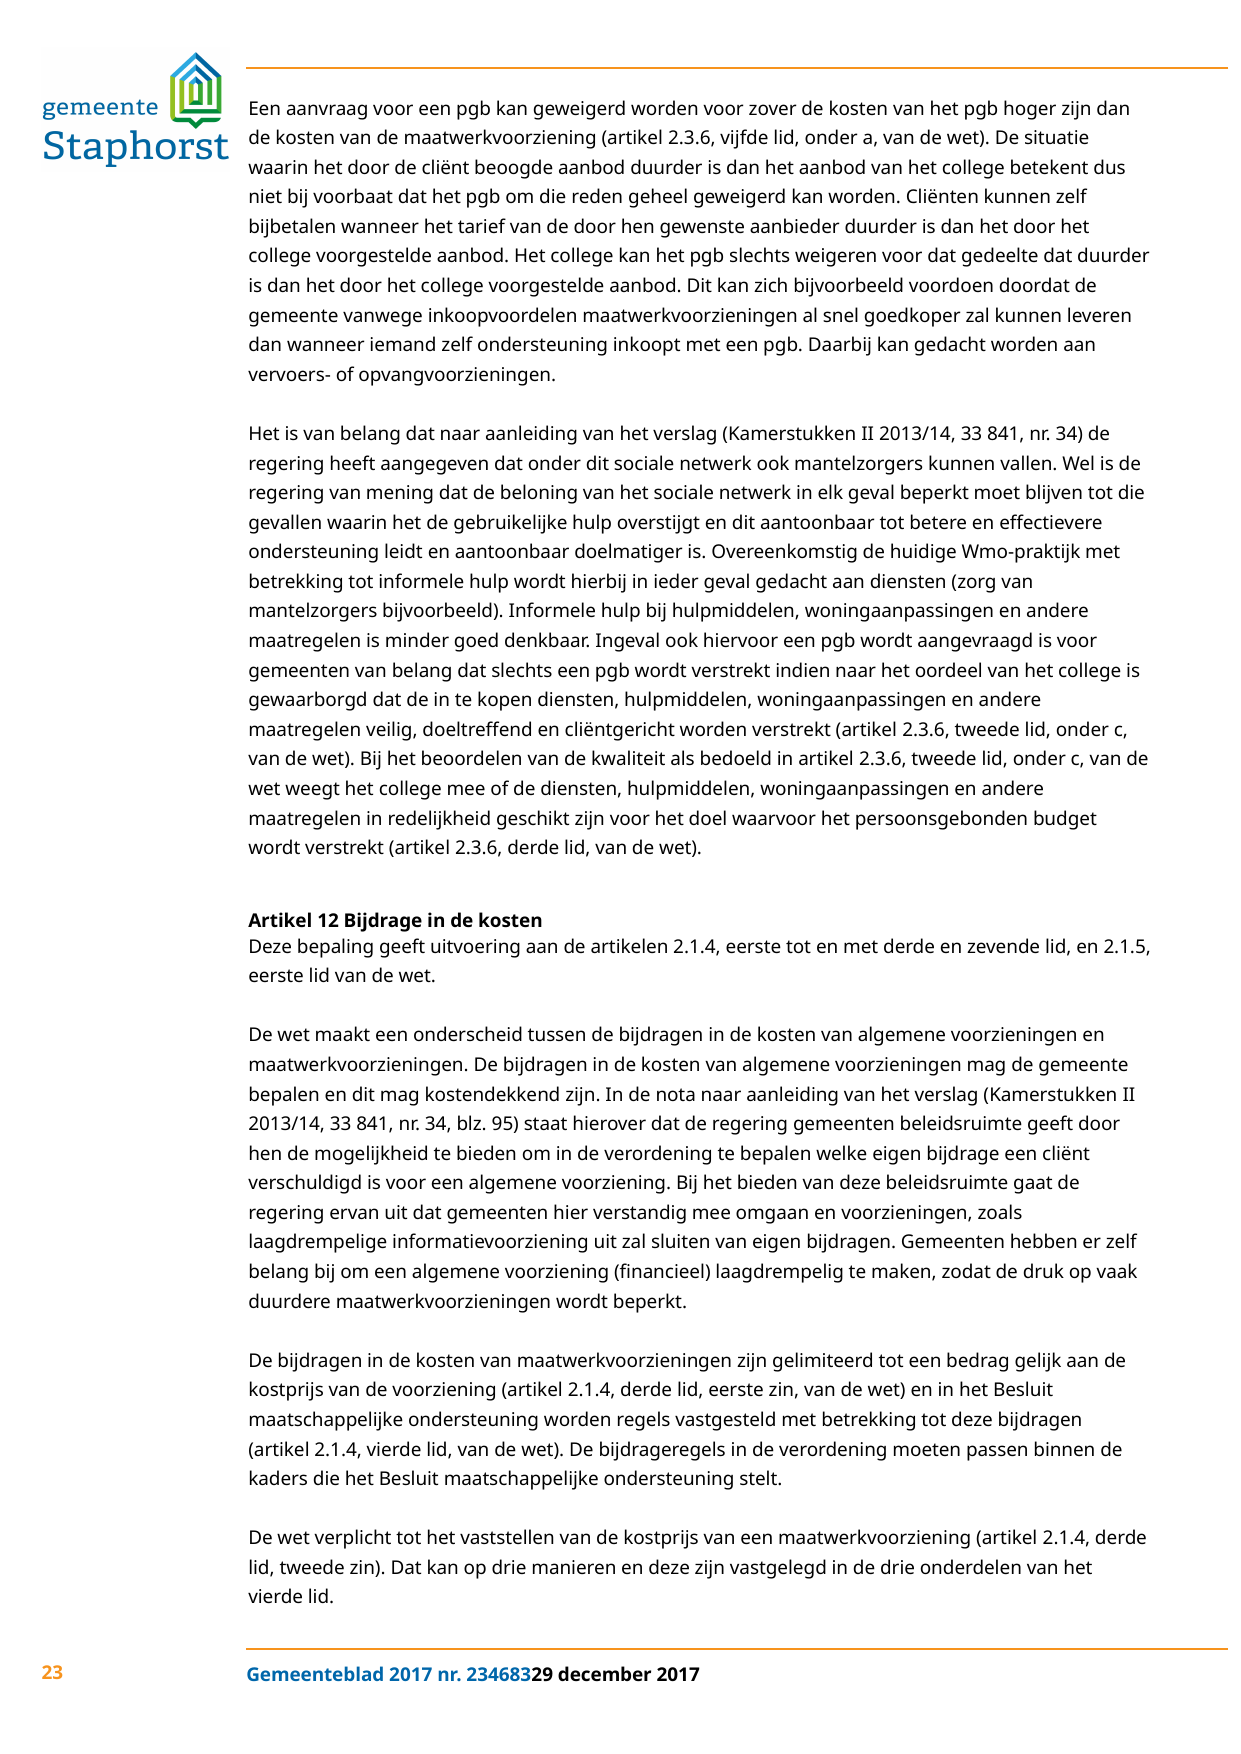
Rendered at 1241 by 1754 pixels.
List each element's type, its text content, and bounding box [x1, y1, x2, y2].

text Een aanvraag voor een pgb kan geweigerd worden voor zover de kosten van het pgb hoger zijn dan de kosten van de maatwerkvoorziening (artikel 2.3.6, vijfde lid, onder a, van de wet). De situatie waarin het door de cliënt beoogde aanbod duurder is dan het aanbod van het college betekent dus niet bij voorbaat dat het pgb om die reden geheel geweigerd kan worden. Cliënten kunnen zelf bijbetalen wanneer het tarief van de door hen gewenste aanbieder duurder is dan het door het college voorgestelde aanbod. Het college kan het pgb slechts weigeren voor dat gedeelte dat duurder is dan het door het college voorgestelde aanbod. Dit kan zich bijvoorbeeld voordoen doordat de gemeente vanwege inkoopvoordelen maatwerkvoorzieningen al snel goedkoper zal kunnen leveren dan wanneer iemand zelf ondersteuning inkoopt met een pgb. Daarbij kan gedacht worden aan vervoers- of opvangvoorzieningen. [248, 95, 1152, 387]
text Artikel 12 Bijdrage in de kosten [248, 907, 1152, 933]
text Deze bepaling geeft uitvoering aan de artikelen 2.1.4, eerste tot en met derde en zevende lid, en 2.1.5, eerste lid van de wet. [248, 933, 1152, 988]
text De bijdragen in de kosten van maatwerkvoorzieningen zijn gelimiteerd tot een bedrag gelijk aan de kostprijs van de voorziening (artikel 2.1.4, derde lid, eerste zin, van de wet) en in het Besluit maatschappelijke ondersteuning worden regels vastgesteld met betrekking tot deze bijdragen (artikel 2.1.4, vierde lid, van de wet). De bijdrageregels in de verordening moeten passen binnen de kaders die het Besluit maatschappelijke ondersteuning stelt. [248, 1347, 1152, 1491]
text De wet maakt een onderscheid tussen de bijdragen in de kosten van algemene voorzieningen en maatwerkvoorzieningen. De bijdragen in de kosten van algemene voorzieningen mag de gemeente bepalen en dit mag kostendekkend zijn. In de nota naar aanleiding van het verslag (Kamerstukken II 2013/14, 33 841, nr. 34, blz. 95) staat hierover dat de regering gemeenten beleidsruimte geeft door hen de mogelijkheid te bieden om in de verordening te bepalen welke eigen bijdrage een cliënt verschuldigd is voor een algemene voorziening. Bij het bieden van deze beleidsruimte gaat de regering ervan uit dat gemeenten hier verstandig mee omgaan en voorzieningen, zoals laagdrempelige informatievoorziening uit zal sluiten van eigen bijdragen. Gemeenten hebben er zelf belang bij om een algemene voorziening (financieel) laagdrempelig te maken, zodat de druk op vaak duurdere maatwerkvoorzieningen wordt beperkt. [248, 1022, 1152, 1313]
text De wet verplicht tot het vaststellen van de kostprijs van een maatwerkvoorziening (artikel 2.1.4, derde lid, tweede zin). Dat kan op drie manieren en deze zijn vastgelegd in de drie onderdelen van het vierde lid. [248, 1524, 1152, 1609]
text Het is van belang dat naar aanleiding van het verslag (Kamerstukken II 2013/14, 33 841, nr. 34) de regering heeft aangegeven dat onder dit sociale netwerk ook mantelzorgers kunnen vallen. Wel is de regering van mening dat de beloning van het sociale netwerk in elk geval beperkt moet blijven tot die gevallen waarin het de gebruikelijke hulp overstijgt en dit aantoonbaar tot betere en effectievere ondersteuning leidt en aantoonbaar doelmatiger is. Overeenkomstig de huidige Wmo-praktijk met betrekking tot informele hulp wordt hierbij in ieder geval gedacht aan diensten (zorg van mantelzorgers bijvoorbeeld). Informele hulp bij hulpmiddelen, woningaanpassingen en andere maatregelen is minder goed denkbaar. Ingeval ook hiervoor een pgb wordt aangevraagd is voor gemeenten van belang dat slechts een pgb wordt verstrekt indien naar het oordeel van het college is gewaarborgd dat de in te kopen diensten, hulpmiddelen, woningaanpassingen en andere maatregelen veilig, doeltreffend en cliëntgericht worden verstrekt (artikel 2.3.6, tweede lid, onder c, van de wet). Bij het beoordelen van de kwaliteit als bedoeld in artikel 2.3.6, tweede lid, onder c, van de wet weegt het college mee of de diensten, hulpmiddelen, woningaanpassingen en andere maatregelen in redelijkheid geschikt zijn voor het doel waarvoor het persoonsgebonden budget wordt verstrekt (artikel 2.3.6, derde lid, van de wet). [248, 420, 1152, 860]
picture [41, 47, 231, 172]
